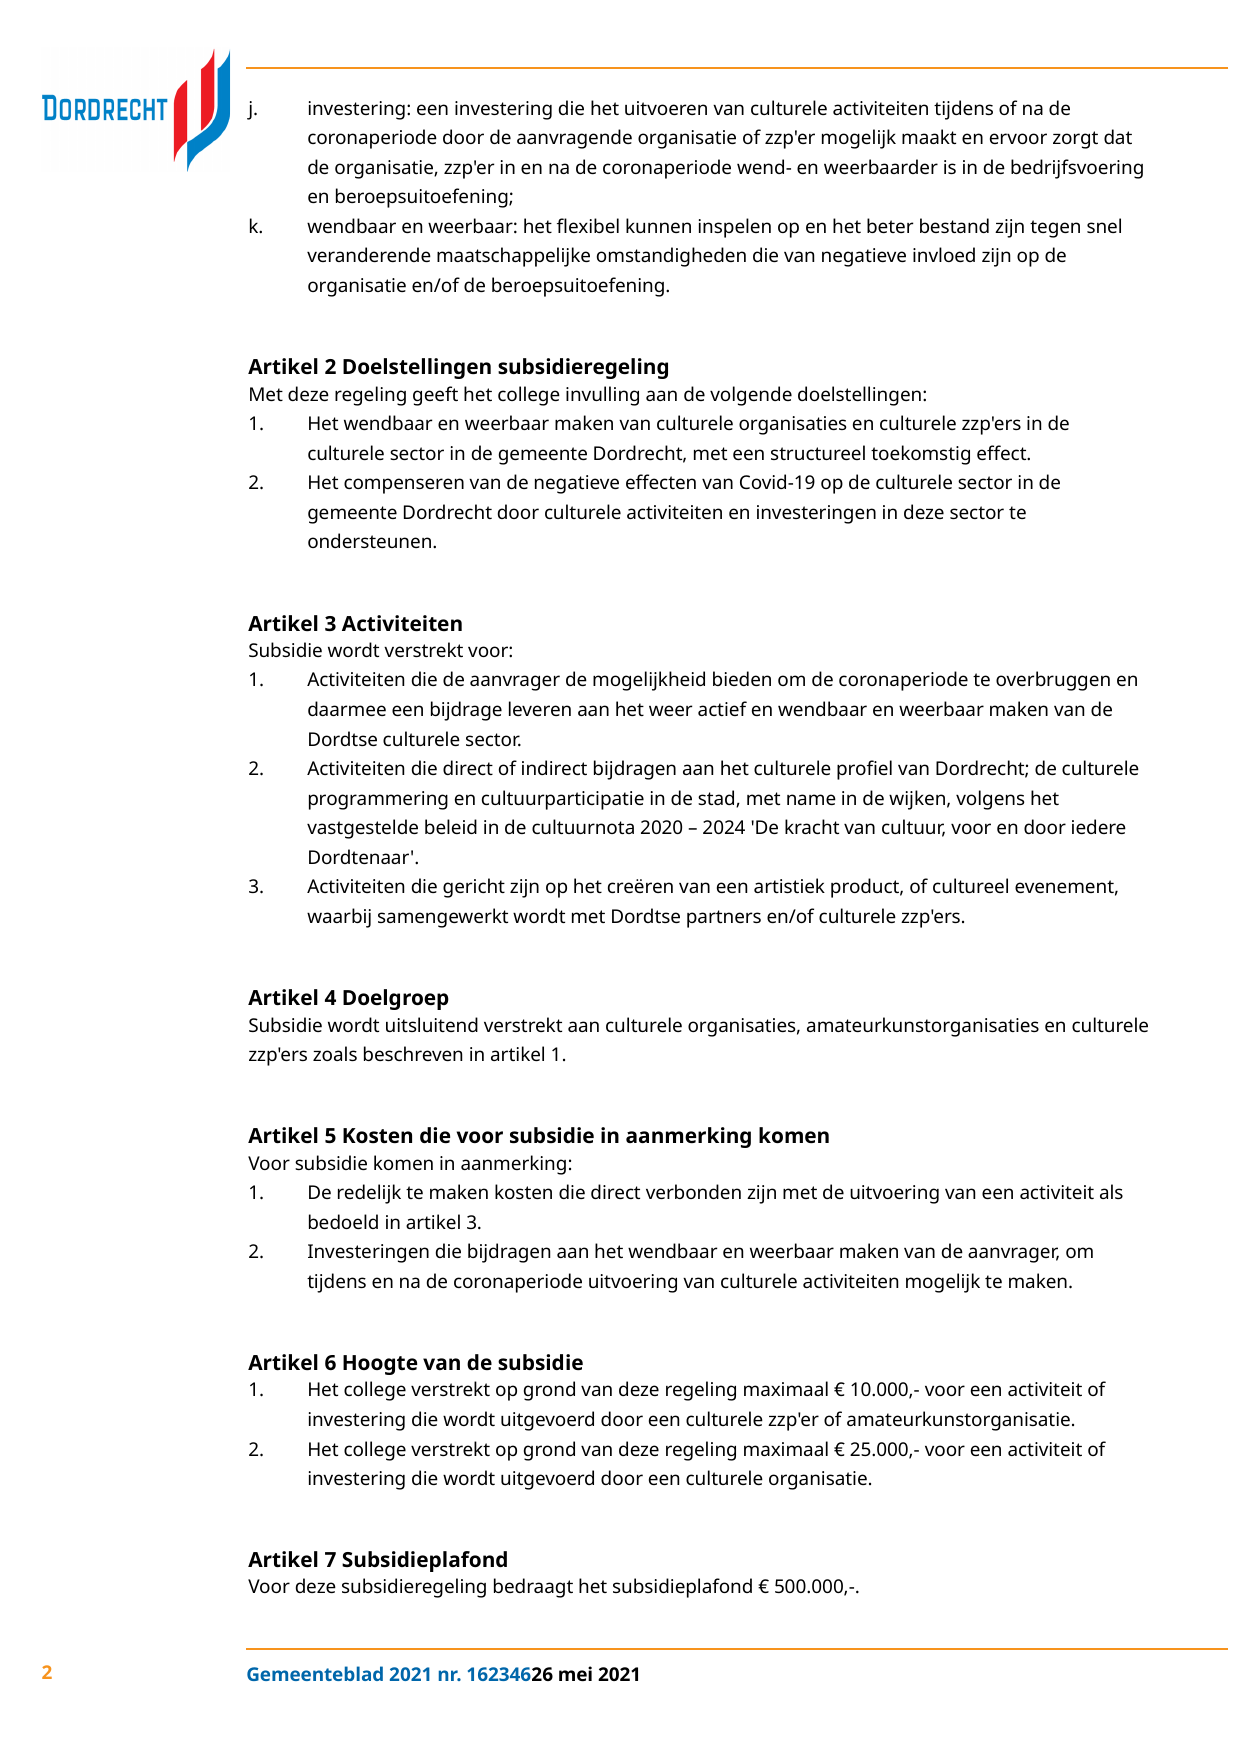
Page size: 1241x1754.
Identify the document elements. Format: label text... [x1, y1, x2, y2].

text Voor deze subsidieregeling bedraagt het subsidieplafond € 500.000,-. [248, 1574, 1152, 1599]
text Met deze regeling geeft het college invulling aan de volgende doelstellingen: [248, 381, 1152, 406]
list Activiteiten die direct of indirect bijdragen aan het culturele profiel van Dordrecht; de culturele programmering en cultuurparticipatie in de stad, met name in de wijken, volgens het vastgestelde beleid in de cultuurnota 2020 – 2024 'De kracht van cultuur, voor en door iedere Dordtenaar'. [248, 755, 1152, 870]
list Investeringen die bijdragen aan het wendbaar en weerbaar maken van de aanvrager, om tijdens en na de coronaperiode uitvoering van culturele activiteiten mogelijk te maken. [248, 1238, 1152, 1294]
text Artikel 2 Doelstellingen subsidieregeling [248, 352, 1152, 381]
list Activiteiten die gericht zijn op het creëren van een artistiek product, of cultureel evenement, waarbij samengewerkt wordt met Dordtse partners en/of culturele zzp'ers. [248, 874, 1152, 929]
text Artikel 5 Kosten die voor subsidie in aanmerking komen [248, 1121, 1152, 1150]
list Activiteiten die de aanvrager de mogelijkheid bieden om de coronaperiode te overbruggen en daarmee een bijdrage leveren aan het weer actief en wendbaar en weerbaar maken van de Dordtse culturele sector. [248, 667, 1152, 752]
picture [41, 47, 231, 172]
text Subsidie wordt verstrekt voor: [248, 637, 1152, 663]
list De redelijk te maken kosten die direct verbonden zijn met de uitvoering van een activiteit als bedoeld in artikel 3. [248, 1179, 1152, 1235]
list Het wendbaar en weerbaar maken van culturele organisaties en culturele zzp'ers in de culturele sector in de gemeente Dordrecht, met een structureel toekomstig effect. [248, 410, 1152, 466]
list wendbaar en weerbaar: het flexibel kunnen inspelen op en het beter bestand zijn tegen snel veranderende maatschappelijke omstandigheden die van negatieve invloed zijn op de organisatie en/of de beroepsuitoefening. [248, 213, 1152, 298]
list Het college verstrekt op grond van deze regeling maximaal € 10.000,- voor een activiteit of investering die wordt uitgevoerd door een culturele zzp'er of amateurkunstorganisatie. [248, 1377, 1152, 1432]
list Het compenseren van de negatieve effecten van Covid-19 op de culturele sector in de gemeente Dordrecht door culturele activiteiten en investeringen in deze sector te ondersteunen. [248, 469, 1152, 554]
list Het college verstrekt op grond van deze regeling maximaal € 25.000,- voor een activiteit of investering die wordt uitgevoerd door een culturele organisatie. [248, 1436, 1152, 1491]
text Artikel 6 Hoogte van de subsidie [248, 1348, 1152, 1377]
list investering: een investering die het uitvoeren van culturele activiteiten tijdens of na de coronaperiode door de aanvragende organisatie of zzp'er mogelijk maakt en ervoor zorgt dat de organisatie, zzp'er in en na de coronaperiode wend- en weerbaarder is in de bedrijfsvoering en beroepsuitoefening; [248, 95, 1152, 209]
text Subsidie wordt uitsluitend verstrekt aan culturele organisaties, amateurkunstorganisaties en culturele zzp'ers zoals beschreven in artikel 1. [248, 1012, 1152, 1067]
text Artikel 7 Subsidieplafond [248, 1545, 1152, 1574]
text Voor subsidie komen in aanmerking: [248, 1150, 1152, 1176]
text Artikel 4 Doelgroep [248, 983, 1152, 1012]
text Artikel 3 Activiteiten [248, 609, 1152, 637]
